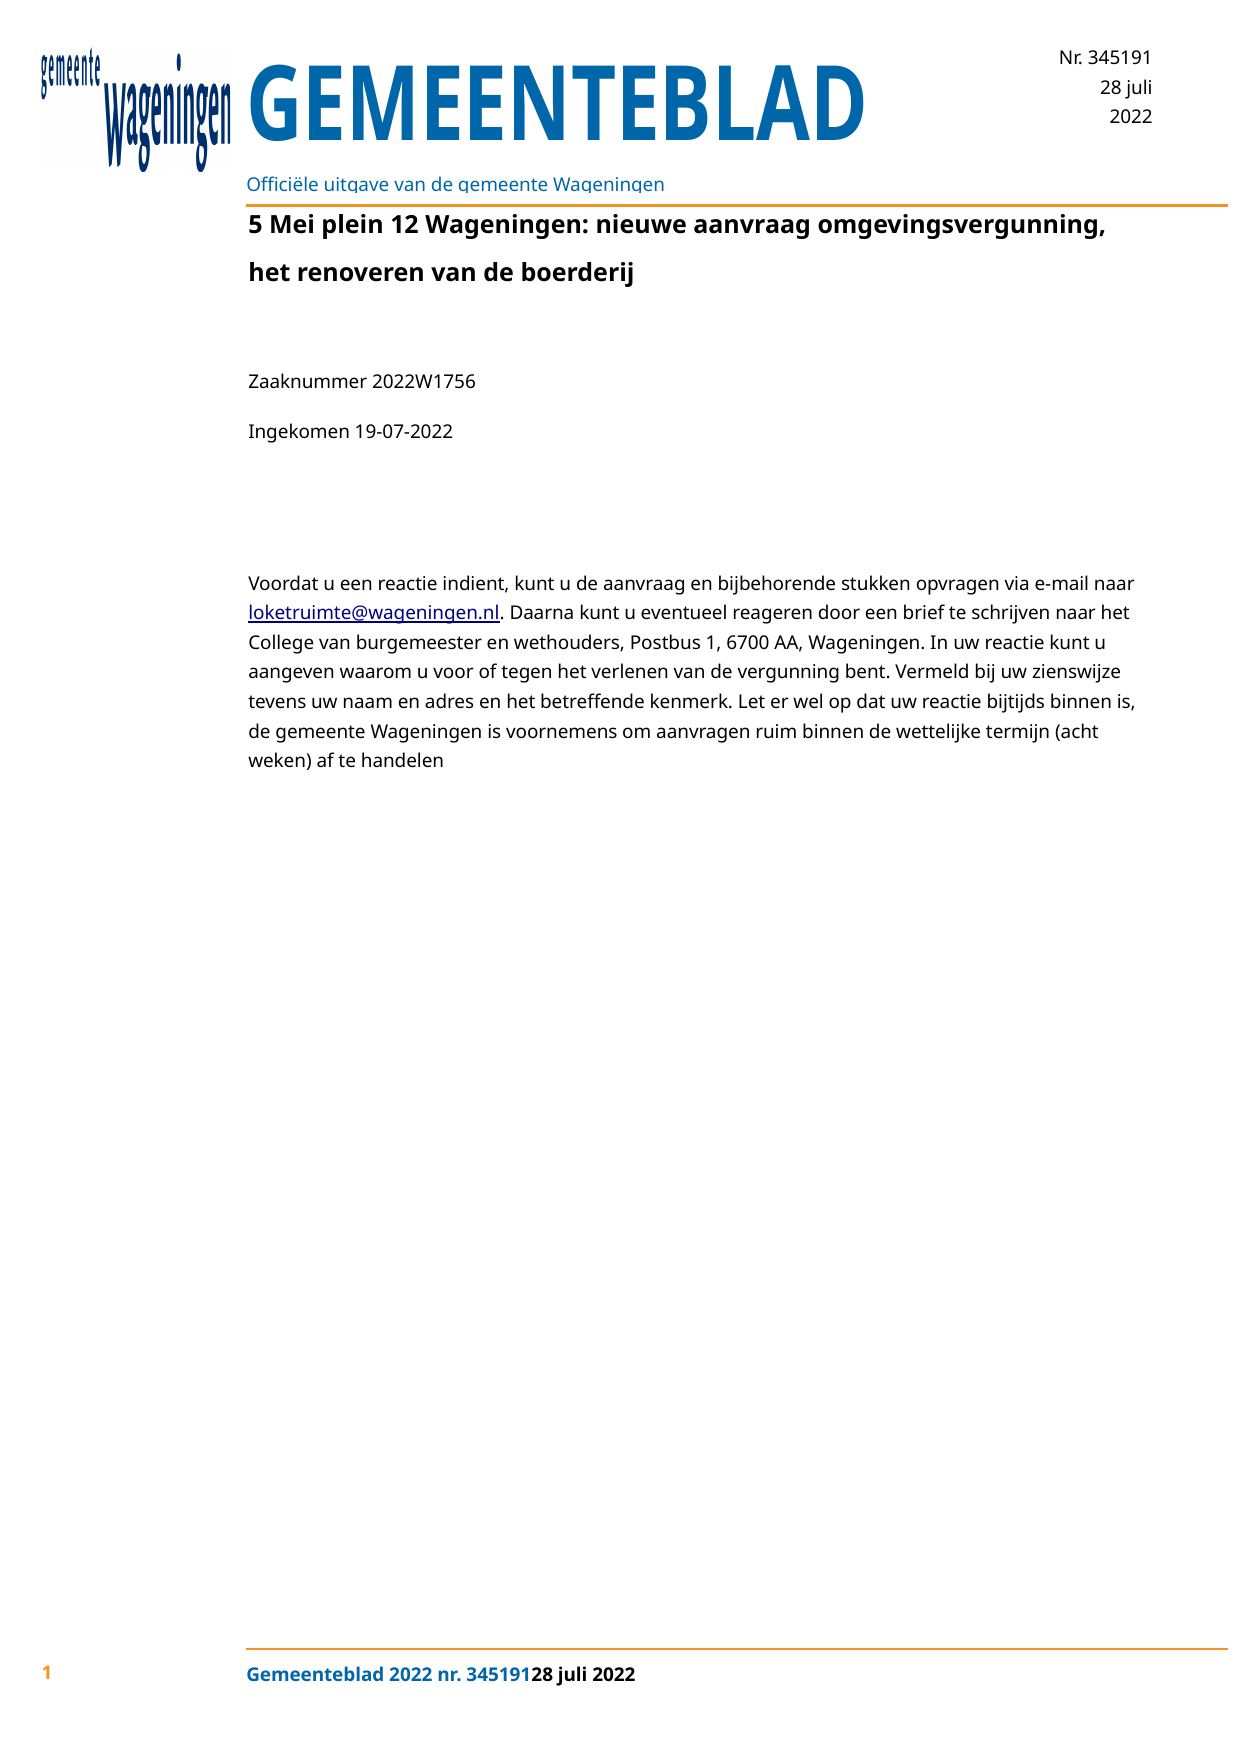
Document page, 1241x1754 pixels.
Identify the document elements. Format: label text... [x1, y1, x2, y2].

picture [41, 47, 231, 172]
text 5 Mei plein 12 Wageningen: nieuwe aanvraag omgevingsvergunning, het renoveren van de boerderij [248, 207, 1152, 288]
text Zaaknummer 2022W1756 [248, 368, 1152, 394]
text Ingekomen 19-07-2022 [248, 419, 1152, 444]
text Voordat u een reactie indient, kunt u de aanvraag en bijbehorende stukken opvragen via e-mail naar loketruimte@wageningen.nl. Daarna kunt u eventueel reageren door een brief te schrijven naar het College van burgemeester en wethouders, Postbus 1, 6700 AA, Wageningen. In uw reactie kunt u aangeven waarom u voor of tegen het verlenen van de vergunning bent. Vermeld bij uw zienswijze tevens uw naam en adres en het betreffende kenmerk. Let er wel op dat uw reactie bijtijds binnen is, de gemeente Wageningen is voornemens om aanvragen ruim binnen de wettelijke termijn (acht weken) af te handelen [248, 570, 1152, 773]
